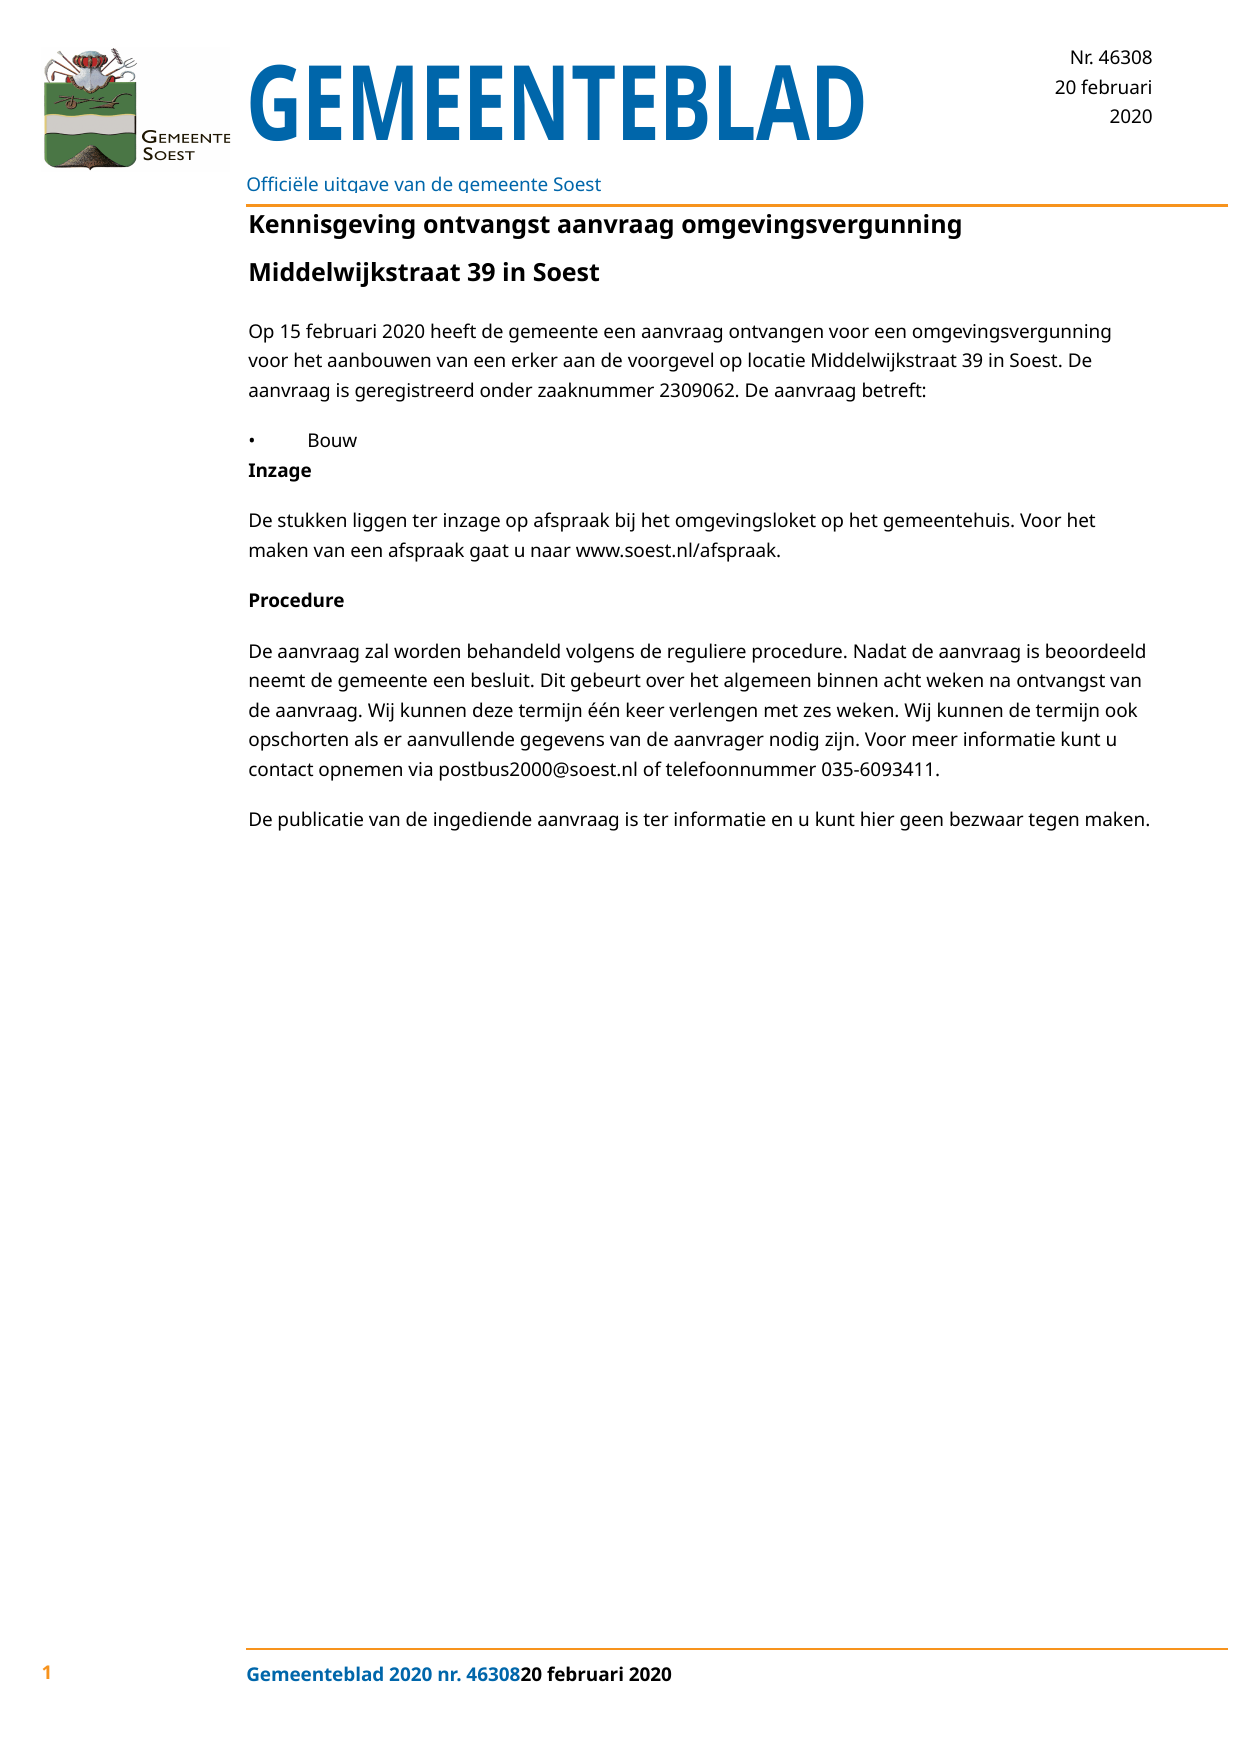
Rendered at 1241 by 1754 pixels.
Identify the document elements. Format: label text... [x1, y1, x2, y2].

picture [41, 47, 231, 172]
text Inzage [248, 457, 1152, 483]
text Op 15 februari 2020 heeft de gemeente een aanvraag ontvangen voor een omgevingsvergunning voor het aanbouwen van een erker aan de voorgevel op locatie Middelwijkstraat 39 in Soest. De aanvraag is geregistreerd onder zaaknummer 2309062. De aanvraag betreft: [248, 318, 1152, 403]
list Bouw [248, 427, 1152, 453]
text Kennisgeving ontvangst aanvraag omgevingsvergunning Middelwijkstraat 39 in Soest [248, 207, 1152, 288]
text Procedure [248, 587, 1152, 613]
text De aanvraag zal worden behandeld volgens de reguliere procedure. Nadat de aanvraag is beoordeeld neemt de gemeente een besluit. Dit gebeurt over het algemeen binnen acht weken na ontvangst van de aanvraag. Wij kunnen deze termijn één keer verlengen met zes weken. Wij kunnen de termijn ook opschorten als er aanvullende gegevens van de aanvrager nodig zijn. Voor meer informatie kunt u contact opnemen via postbus2000@soest.nl of telefoonnummer 035-6093411. [248, 638, 1152, 782]
text De stukken liggen ter inzage op afspraak bij het omgevingsloket op het gemeentehuis. Voor het maken van een afspraak gaat u naar www.soest.nl/afspraak. [248, 507, 1152, 563]
text De publicatie van de ingediende aanvraag is ter informatie en u kunt hier geen bezwaar tegen maken. [248, 807, 1152, 832]
